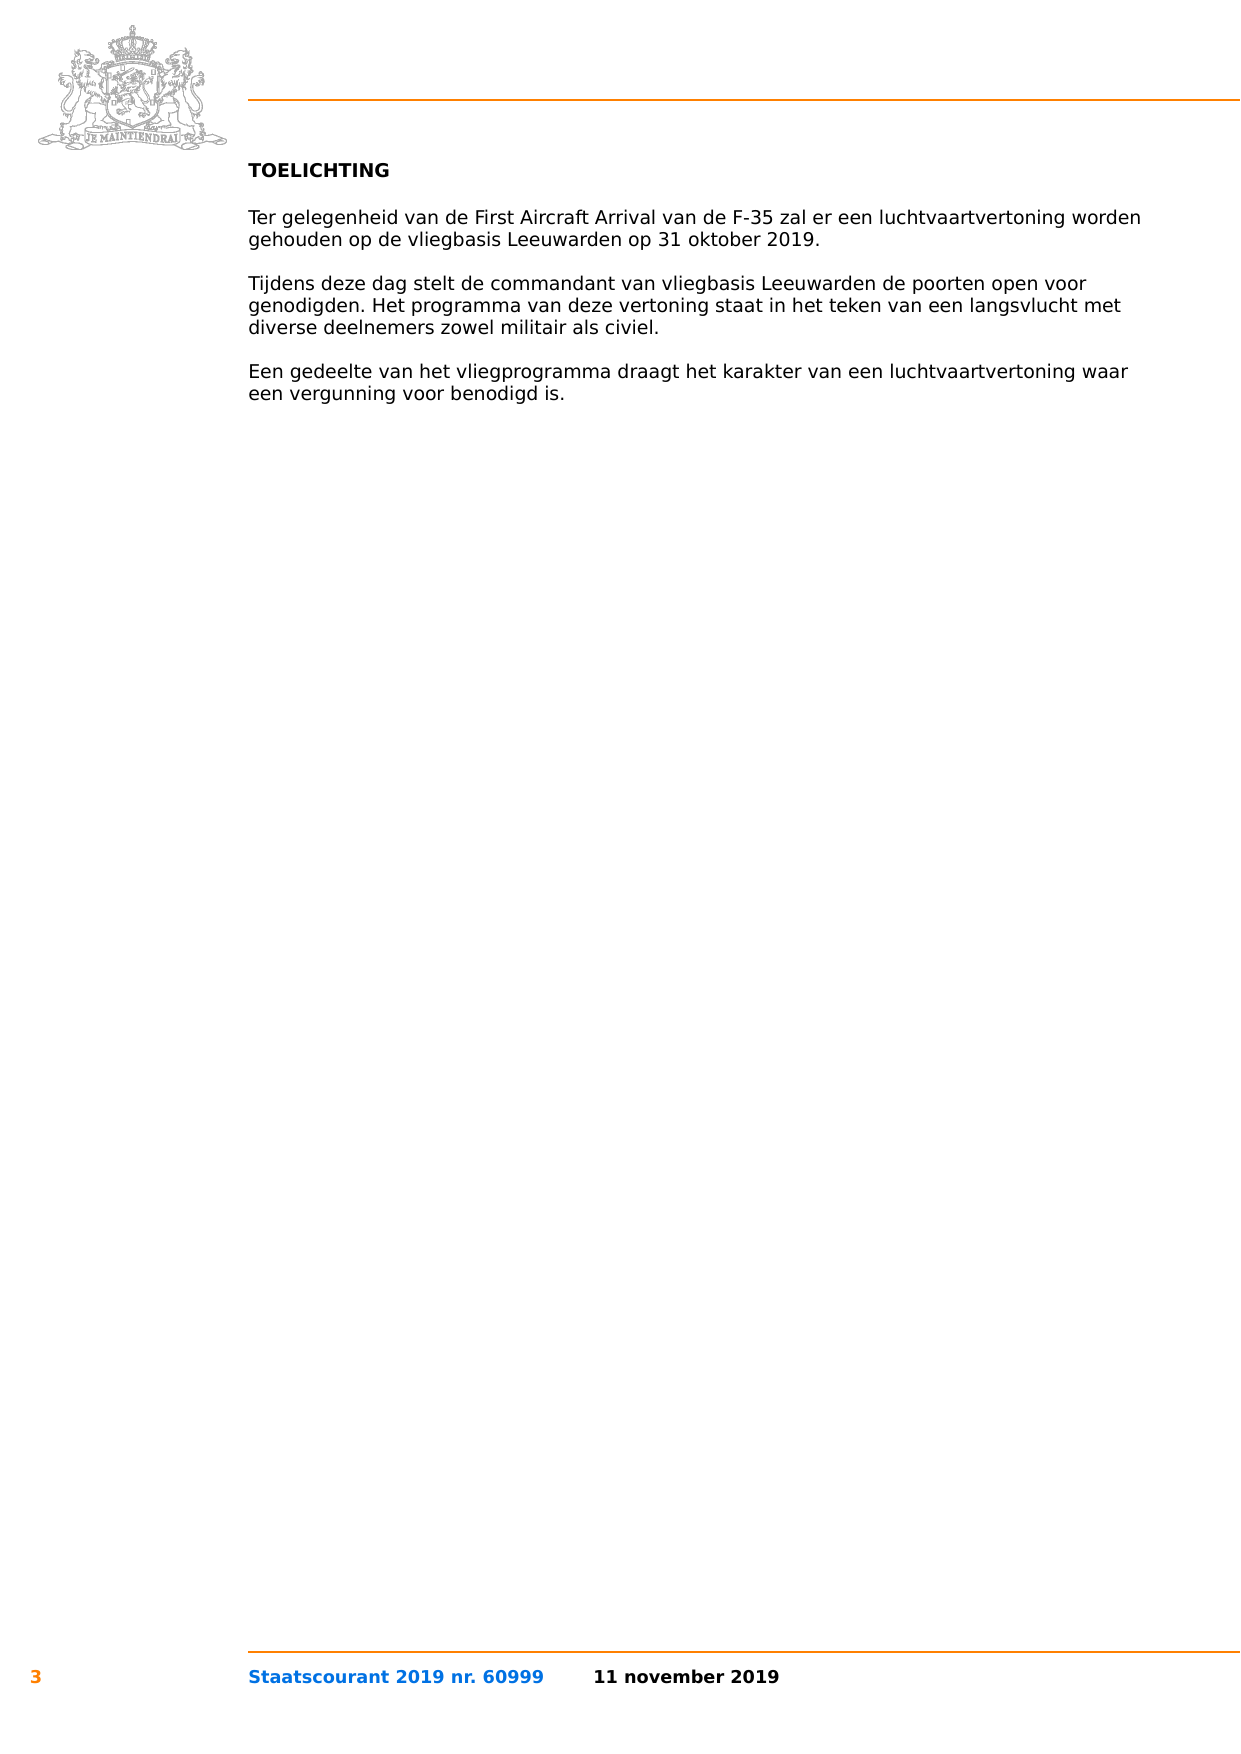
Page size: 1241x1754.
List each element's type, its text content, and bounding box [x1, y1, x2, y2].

picture [38, 25, 227, 150]
text Ter gelegenheid van de First Aircraft Arrival van de F-35 zal er een luchtvaartvertoning worden gehouden op de vliegbasis Leeuwarden op 31 oktober 2019. [248, 207, 1163, 251]
text Een gedeelte van het vliegprogramma draagt het karakter van een luchtvaartvertoning waar een vergunning voor benodigd is. [248, 361, 1163, 404]
text Tijdens deze dag stelt de commandant van vliegbasis Leeuwarden de poorten open voor genodigden. Het programma van deze vertoning staat in het teken van een langsvlucht met diverse deelnemers zowel militair als civiel. [248, 273, 1163, 339]
subtitle TOELICHTING [248, 160, 1163, 182]
